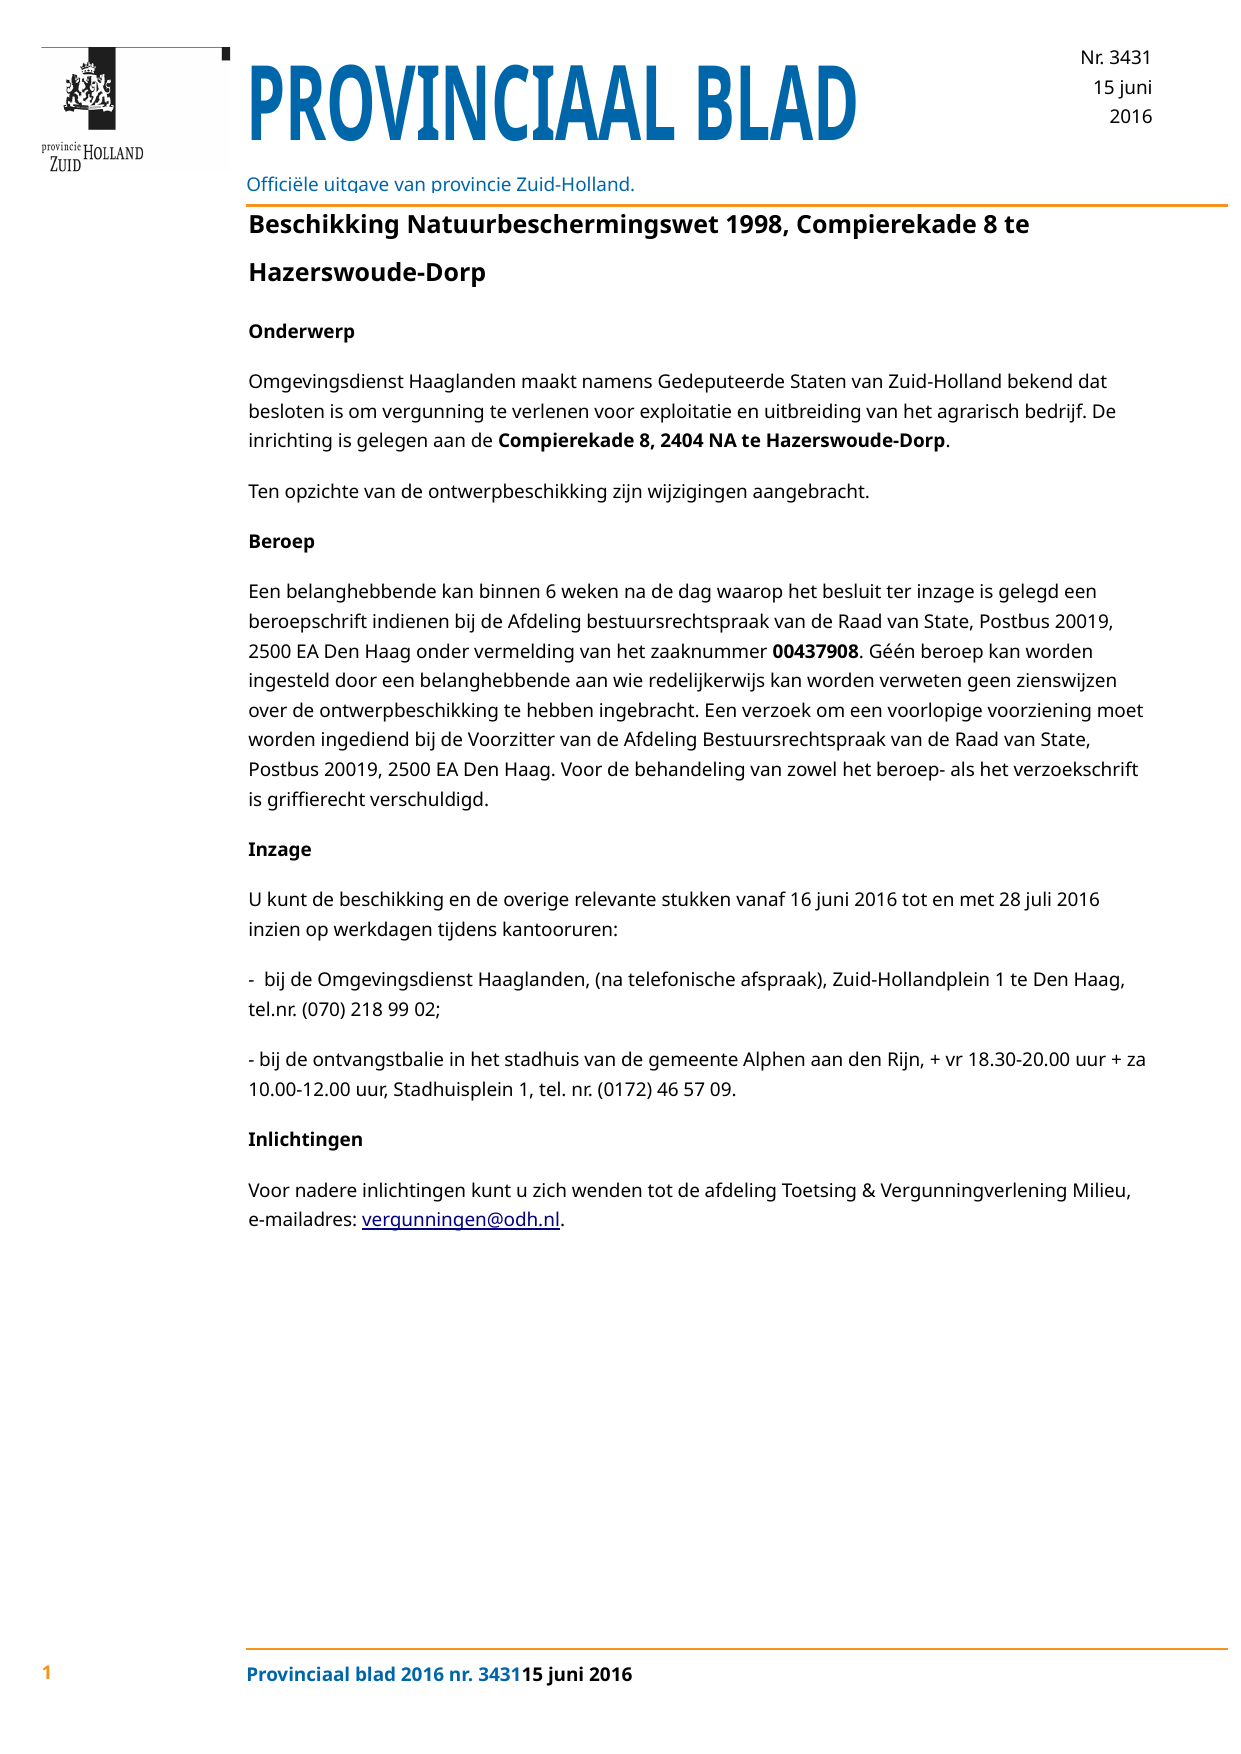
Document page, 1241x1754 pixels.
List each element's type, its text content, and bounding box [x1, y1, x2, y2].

text Beschikking Natuurbeschermingswet 1998, Compierekade 8 te Hazerswoude-Dorp [248, 207, 1152, 288]
text Een belanghebbende kan binnen 6 weken na de dag waarop het besluit ter inzage is gelegd een beroepschrift indienen bij de Afdeling bestuursrechtspraak van de Raad van State, Postbus 20019, 2500 EA Den Haag onder vermelding van het zaaknummer 00437908. Géén beroep kan worden ingesteld door een belanghebbende aan wie redelijkerwijs kan worden verweten geen zienswijzen over de ontwerpbeschikking te hebben ingebracht. Een verzoek om een voorlopige voorziening moet worden ingediend bij de Voorzitter van de Afdeling Bestuursrechtspraak van de Raad van State, Postbus 20019, 2500 EA Den Haag. Voor de behandeling van zowel het beroep- als het verzoekschrift is griffierecht verschuldigd. [248, 579, 1152, 812]
text U kunt de beschikking en de overige relevante stukken vanaf 16 juni 2016 tot en met 28 juli 2016 inzien op werkdagen tijdens kantooruren: [248, 887, 1152, 942]
text - bij de Omgevingsdienst Haaglanden, (na telefonische afspraak), Zuid-Hollandplein 1 te Den Haag, tel.nr. (070) 218 99 02; [248, 967, 1152, 1022]
picture [41, 47, 231, 172]
text Inzage [248, 836, 1152, 862]
text Onderwerp [248, 318, 1152, 344]
text Ten opzichte van de ontwerpbeschikking zijn wijzigingen aangebracht. [248, 478, 1152, 504]
text Voor nadere inlichtingen kunt u zich wenden tot de afdeling Toetsing & Vergunningverlening Milieu, e-mailadres: vergunningen@odh.nl. [248, 1177, 1152, 1232]
text Omgevingsdienst Haaglanden maakt namens Gedeputeerde Staten van Zuid-Holland bekend dat besloten is om vergunning te verlenen voor exploitatie en uitbreiding van het agrarisch bedrijf. De inrichting is gelegen aan de Compierekade 8, 2404 NA te Hazerswoude-Dorp. [248, 368, 1152, 453]
text - bij de ontvangstbalie in het stadhuis van de gemeente Alphen aan den Rijn, + vr 18.30-20.00 uur + za 10.00-12.00 uur, Stadhuisplein 1, tel. nr. (0172) 46 57 09. [248, 1047, 1152, 1102]
text Inlichtingen [248, 1127, 1152, 1152]
text Beroep [248, 528, 1152, 554]
